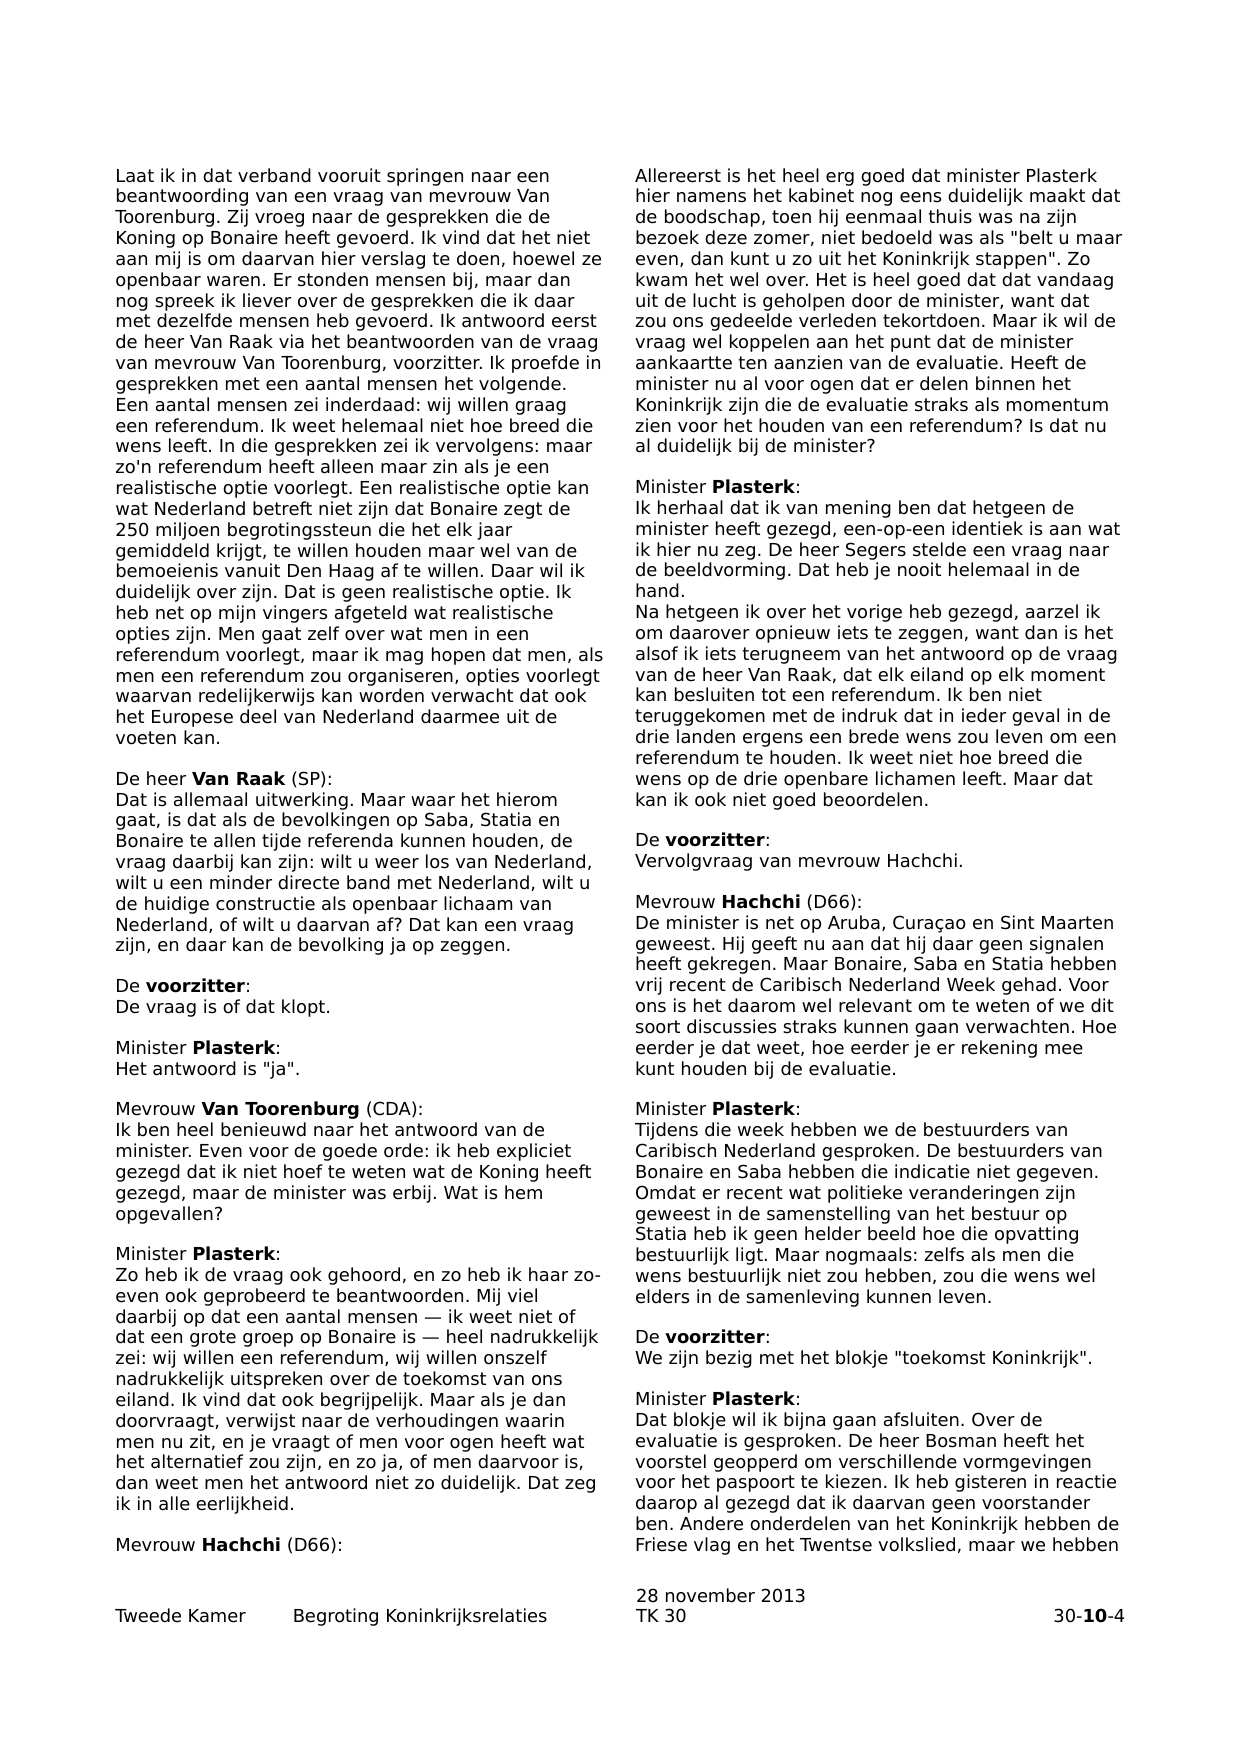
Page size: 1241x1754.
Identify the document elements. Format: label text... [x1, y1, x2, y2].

text Minister Plasterk: [635, 1099, 1125, 1120]
text Zo heb ik de vraag ook gehoord, en zo heb ik haar zo-even ook geprobeerd te beantwoorden. Mij viel daarbij op dat een aantal mensen — ik weet niet of dat een grote groep op Bonaire is — heel nadrukkelijk zei: wij willen een referendum, wij willen onszelf nadrukkelijk uitspreken over de toekomst van ons eiland. Ik vind dat ook begrijpelijk. Maar als je dan doorvraagt, verwijst naar de verhoudingen waarin men nu zit, en je vraagt of men voor ogen heeft wat het alternatief zou zijn, en zo ja, of men daarvoor is, dan weet men het antwoord niet zo duidelijk. Dat zeg ik in alle eerlijkheid. [115, 1265, 605, 1515]
text De heer Van Raak (SP): [115, 769, 605, 789]
text Minister Plasterk: [115, 1038, 605, 1058]
text Dat blokje wil ik bijna gaan afsluiten. Over de evaluatie is gesproken. De heer Bosman heeft het voorstel geopperd om verschillende vormgevingen voor het paspoort te kiezen. Ik heb gisteren in reactie daarop al gezegd dat ik daarvan geen voorstander ben. Andere onderdelen van het Koninkrijk hebben de Friese vlag en het Twentse volkslied, maar we hebben [635, 1410, 1125, 1556]
text Het antwoord is "ja". [115, 1058, 605, 1079]
text Mevrouw Van Toorenburg (CDA): [115, 1099, 605, 1120]
text Mevrouw Hachchi (D66): [635, 892, 1125, 912]
text Minister Plasterk: [115, 1244, 605, 1265]
text De vraag is of dat klopt. [115, 997, 605, 1018]
text Mevrouw Hachchi (D66): [115, 1535, 605, 1556]
text De voorzitter: [635, 830, 1125, 851]
text Allereerst is het heel erg goed dat minister Plasterk hier namens het kabinet nog eens duidelijk maakt dat de boodschap, toen hij eenmaal thuis was na zijn bezoek deze zomer, niet bedoeld was als "belt u maar even, dan kunt u zo uit het Koninkrijk stappen". Zo kwam het wel over. Het is heel goed dat dat vandaag uit de lucht is geholpen door de minister, want dat zou ons gedeelde verleden tekortdoen. Maar ik wil de vraag wel koppelen aan het punt dat de minister aankaartte ten aanzien van de evaluatie. Heeft de minister nu al voor ogen dat er delen binnen het Koninkrijk zijn die de evaluatie straks als momentum zien voor het houden van een referendum? Is dat nu al duidelijk bij de minister? [635, 165, 1125, 457]
text De minister is net op Aruba, Curaçao en Sint Maarten geweest. Hij geeft nu aan dat hij daar geen signalen heeft gekregen. Maar Bonaire, Saba en Statia hebben vrij recent de Caribisch Nederland Week gehad. Voor ons is het daarom wel relevant om te weten of we dit soort discussies straks kunnen gaan verwachten. Hoe eerder je dat weet, hoe eerder je er rekening mee kunt houden bij de evaluatie. [635, 912, 1125, 1079]
text Tijdens die week hebben we de bestuurders van Caribisch Nederland gesproken. De bestuurders van Bonaire en Saba hebben die indicatie niet gegeven. Omdat er recent wat politieke veranderingen zijn geweest in de samenstelling van het bestuur op Statia heb ik geen helder beeld hoe die opvatting bestuurlijk ligt. Maar nogmaals: zelfs als men die wens bestuurlijk niet zou hebben, zou die wens wel elders in de samenleving kunnen leven. [635, 1120, 1125, 1307]
text De voorzitter: [115, 976, 605, 997]
text De voorzitter: [635, 1327, 1125, 1348]
text Minister Plasterk: [635, 477, 1125, 498]
text Laat ik in dat verband vooruit springen naar een beantwoording van een vraag van mevrouw Van Toorenburg. Zij vroeg naar de gesprekken die de Koning op Bonaire heeft gevoerd. Ik vind dat het niet aan mij is om daarvan hier verslag te doen, hoewel ze openbaar waren. Er stonden mensen bij, maar dan nog spreek ik liever over de gesprekken die ik daar met dezelfde mensen heb gevoerd. Ik antwoord eerst de heer Van Raak via het beantwoorden van de vraag van mevrouw Van Toorenburg, voorzitter. Ik proefde in gesprekken met een aantal mensen het volgende. Een aantal mensen zei inderdaad: wij willen graag een referendum. Ik weet helemaal niet hoe breed die wens leeft. In die gesprekken zei ik vervolgens: maar zo'n referendum heeft alleen maar zin als je een realistische optie voorlegt. Een realistische optie kan wat Nederland betreft niet zijn dat Bonaire zegt de 250 miljoen begrotingssteun die het elk jaar gemiddeld krijgt, te willen houden maar wel van de bemoeienis vanuit Den Haag af te willen. Daar wil ik duidelijk over zijn. Dat is geen realistische optie. Ik heb net op mijn vingers afgeteld wat realistische opties zijn. Men gaat zelf over wat men in een referendum voorlegt, maar ik mag hopen dat men, als men een referendum zou organiseren, opties voorlegt waarvan redelijkerwijs kan worden verwacht dat ook het Europese deel van Nederland daarmee uit de voeten kan. [115, 165, 605, 749]
text Vervolgvraag van mevrouw Hachchi. [635, 851, 1125, 872]
text We zijn bezig met het blokje "toekomst Koninkrijk". [635, 1348, 1125, 1369]
text Dat is allemaal uitwerking. Maar waar het hierom gaat, is dat als de bevolkingen op Saba, Statia en Bonaire te allen tijde referenda kunnen houden, de vraag daarbij kan zijn: wilt u weer los van Nederland, wilt u een minder directe band met Nederland, wilt u de huidige constructie als openbaar lichaam van Nederland, of wilt u daarvan af? Dat kan een vraag zijn, en daar kan de bevolking ja op zeggen. [115, 789, 605, 956]
text Ik herhaal dat ik van mening ben dat hetgeen de minister heeft gezegd, een-op-een identiek is aan wat ik hier nu zeg. De heer Segers stelde een vraag naar de beeldvorming. Dat heb je nooit helemaal in de hand. [635, 498, 1125, 602]
text Na hetgeen ik over het vorige heb gezegd, aarzel ik om daarover opnieuw iets te zeggen, want dan is het alsof ik iets terugneem van het antwoord op de vraag van de heer Van Raak, dat elk eiland op elk moment kan besluiten tot een referendum. Ik ben niet teruggekomen met de indruk dat in ieder geval in de drie landen ergens een brede wens zou leven om een referendum te houden. Ik weet niet hoe breed die wens op de drie openbare lichamen leeft. Maar dat kan ik ook niet goed beoordelen. [635, 602, 1125, 810]
text Ik ben heel benieuwd naar het antwoord van de minister. Even voor de goede orde: ik heb expliciet gezegd dat ik niet hoef te weten wat de Koning heeft gezegd, maar de minister was erbij. Wat is hem opgevallen? [115, 1120, 605, 1224]
text Minister Plasterk: [635, 1389, 1125, 1410]
